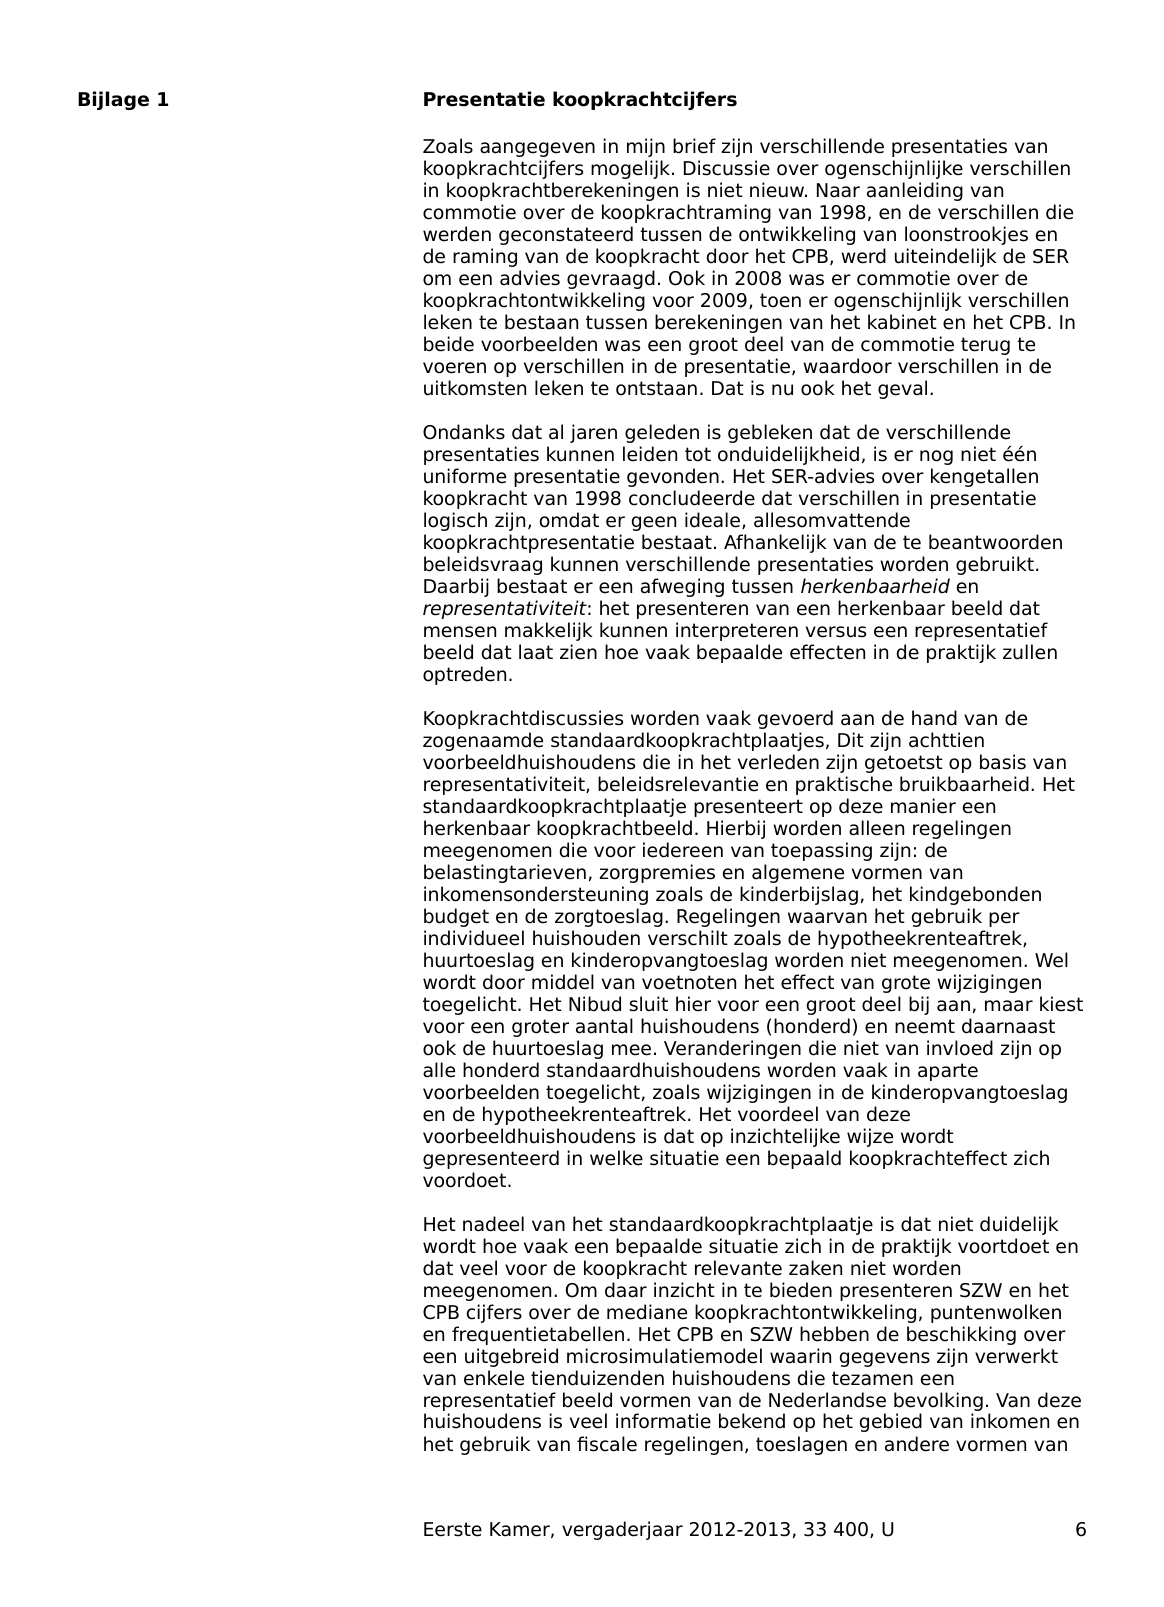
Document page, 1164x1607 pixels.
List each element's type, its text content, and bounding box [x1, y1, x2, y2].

text Koopkrachtdiscussies worden vaak gevoerd aan de hand van de zogenaamde standaardkoopkrachtplaatjes, Dit zijn achttien voorbeeldhuishoudens die in het verleden zijn getoetst op basis van representativiteit, beleidsrelevantie en praktische bruikbaarheid. Het standaardkoopkrachtplaatje presenteert op deze manier een herkenbaar koopkrachtbeeld. Hierbij worden alleen regelingen meegenomen die voor iedereen van toepassing zijn: de belastingtarieven, zorgpremies en algemene vormen van inkomensondersteuning zoals de kinderbijslag, het kindgebonden budget en de zorgtoeslag. Regelingen waarvan het gebruik per individueel huishouden verschilt zoals de hypotheekrenteaftrek, huurtoeslag en kinderopvangtoeslag worden niet meegenomen. Wel wordt door middel van voetnoten het effect van grote wijzigingen toegelicht. Het Nibud sluit hier voor een groot deel bij aan, maar kiest voor een groter aantal huishoudens (honderd) en neemt daarnaast ook de huurtoeslag mee. Veranderingen die niet van invloed zijn op alle honderd standaardhuishoudens worden vaak in aparte voorbeelden toegelicht, zoals wijzigingen in de kinderopvangtoeslag en de hypotheekrenteaftrek. Het voordeel van deze voorbeeldhuishoudens is dat op inzichtelijke wijze wordt gepresenteerd in welke situatie een bepaald koopkrachteffect zich voordoet. [422, 708, 1087, 1191]
text Ondanks dat al jaren geleden is gebleken dat de verschillende presentaties kunnen leiden tot onduidelijkheid, is er nog niet één uniforme presentatie gevonden. Het SER-advies over kengetallen koopkracht van 1998 concludeerde dat verschillen in presentatie logisch zijn, omdat er geen ideale, allesomvattende koopkrachtpresentatie bestaat. Afhankelijk van de te beantwoorden beleidsvraag kunnen verschillende presentaties worden gebruikt. Daarbij bestaat er een afweging tussen herkenbaarheid en representativiteit: het presenteren van een herkenbaar beeld dat mensen makkelijk kunnen interpreteren versus een representatief beeld dat laat zien hoe vaak bepaalde effecten in de praktijk zullen optreden. [422, 422, 1087, 686]
text Het nadeel van het standaardkoopkrachtplaatje is dat niet duidelijk wordt hoe vaak een bepaalde situatie zich in de praktijk voortdoet en dat veel voor de koopkracht relevante zaken niet worden meegenomen. Om daar inzicht in te bieden presenteren SZW en het CPB cijfers over de mediane koopkrachtontwikkeling, puntenwolken en frequentietabellen. Het CPB en SZW hebben de beschikking over een uitgebreid microsimulatiemodel waarin gegevens zijn verwerkt van enkele tienduizenden huishoudens die tezamen een representatief beeld vormen van de Nederlandse bevolking. Van deze huishoudens is veel informatie bekend op het gebied van inkomen en het gebruik van fiscale regelingen, toeslagen en andere vormen van [422, 1214, 1087, 1455]
text Zoals aangegeven in mijn brief zijn verschillende presentaties van koopkrachtcijfers mogelijk. Discussie over ogenschijnlijke verschillen in koopkrachtberekeningen is niet nieuw. Naar aanleiding van commotie over de koopkrachtraming van 1998, en de verschillen die werden geconstateerd tussen de ontwikkeling van loonstrookjes en de raming van de koopkracht door het CPB, werd uiteindelijk de SER om een advies gevraagd. Ook in 2008 was er commotie over de koopkrachtontwikkeling voor 2009, toen er ogenschijnlijk verschillen leken te bestaan tussen berekeningen van het kabinet en het CPB. In beide voorbeelden was een groot deel van de commotie terug te voeren op verschillen in de presentatie, waardoor verschillen in de uitkomsten leken te ontstaan. Dat is nu ook het geval. [422, 136, 1087, 400]
subtitle Bijlage 1 Presentatie koopkrachtcijfers [77, 89, 1087, 111]
